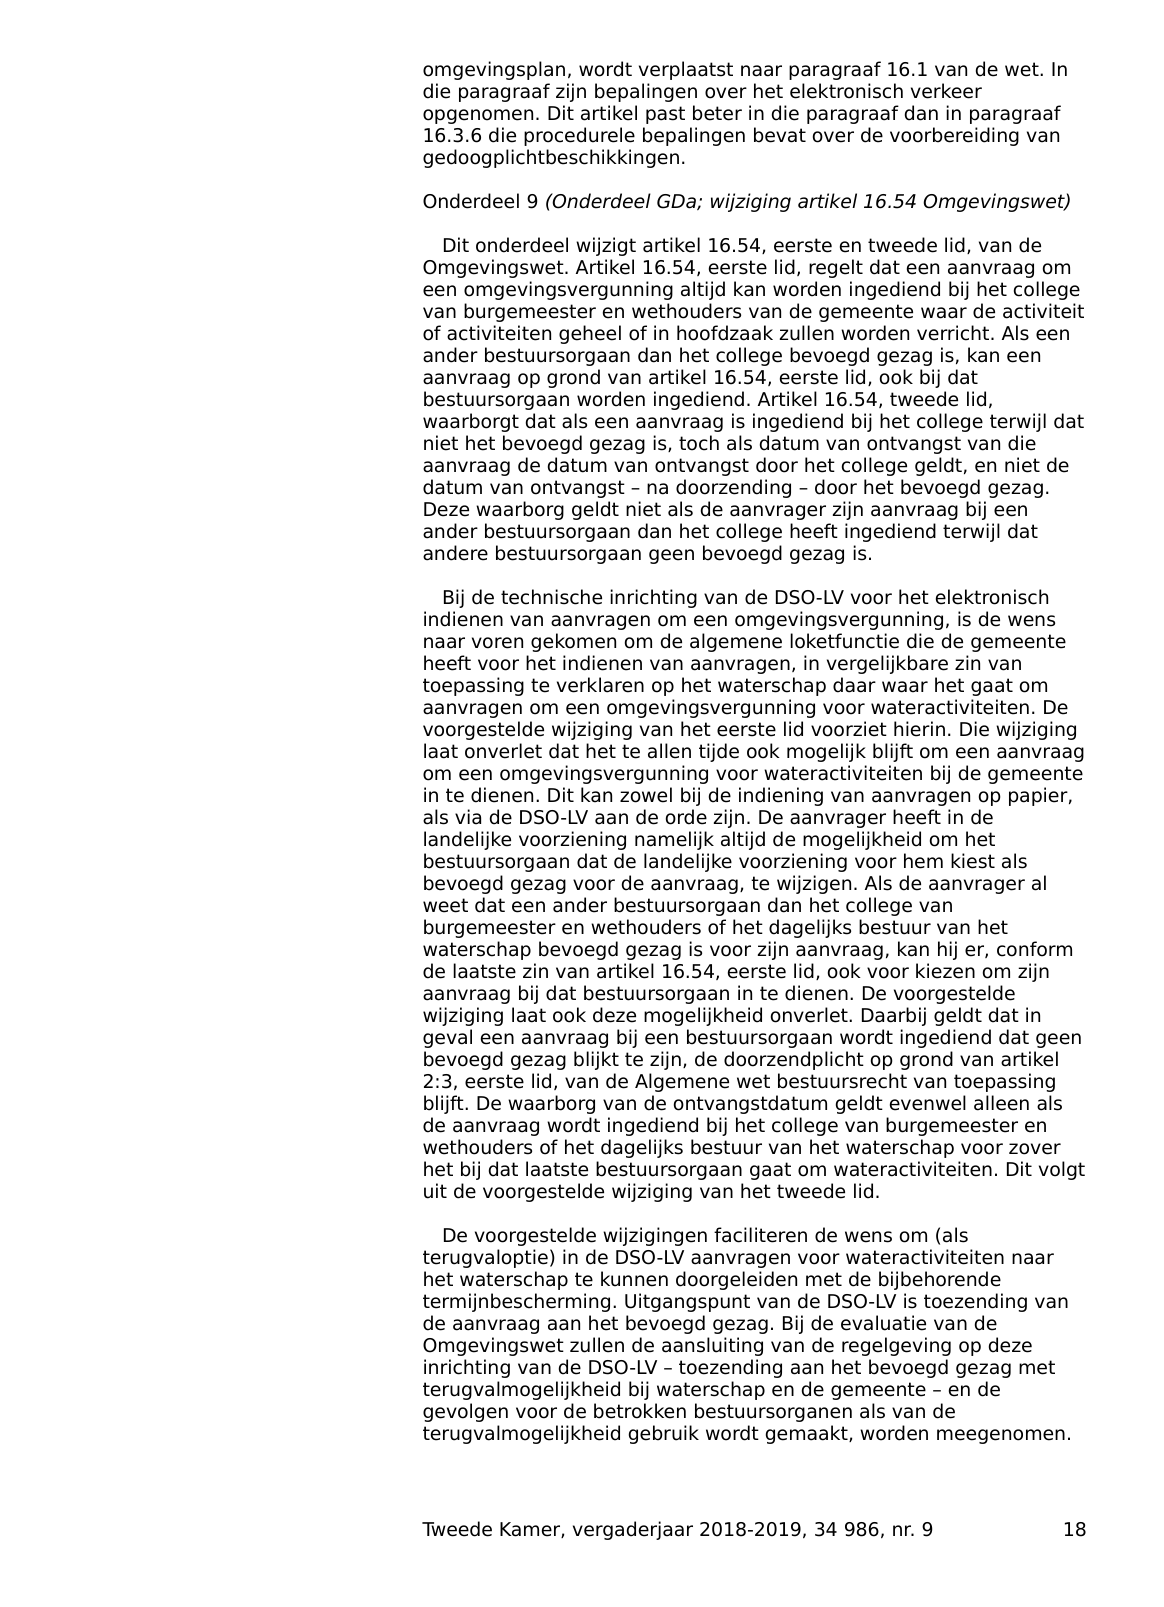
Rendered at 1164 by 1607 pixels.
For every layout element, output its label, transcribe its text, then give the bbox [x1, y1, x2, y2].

text omgevingsplan, wordt verplaatst naar paragraaf 16.1 van de wet. In die paragraaf zijn bepalingen over het elektronisch verkeer opgenomen. Dit artikel past beter in die paragraaf dan in paragraaf 16.3.6 die procedurele bepalingen bevat over de voorbereiding van gedoogplichtbeschikkingen. [422, 59, 1087, 169]
text Bij de technische inrichting van de DSO-LV voor het elektronisch indienen van aanvragen om een omgevingsvergunning, is de wens naar voren gekomen om de algemene loketfunctie die de gemeente heeft voor het indienen van aanvragen, in vergelijkbare zin van toepassing te verklaren op het waterschap daar waar het gaat om aanvragen om een omgevingsvergunning voor wateractiviteiten. De voorgestelde wijziging van het eerste lid voorziet hierin. Die wijziging laat onverlet dat het te allen tijde ook mogelijk blijft om een aanvraag om een omgevingsvergunning voor wateractiviteiten bij de gemeente in te dienen. Dit kan zowel bij de indiening van aanvragen op papier, als via de DSO-LV aan de orde zijn. De aanvrager heeft in de landelijke voorziening namelijk altijd de mogelijkheid om het bestuursorgaan dat de landelijke voorziening voor hem kiest als bevoegd gezag voor de aanvraag, te wijzigen. Als de aanvrager al weet dat een ander bestuursorgaan dan het college van burgemeester en wethouders of het dagelijks bestuur van het waterschap bevoegd gezag is voor zijn aanvraag, kan hij er, conform de laatste zin van artikel 16.54, eerste lid, ook voor kiezen om zijn aanvraag bij dat bestuursorgaan in te dienen. De voorgestelde wijziging laat ook deze mogelijkheid onverlet. Daarbij geldt dat in geval een aanvraag bij een bestuursorgaan wordt ingediend dat geen bevoegd gezag blijkt te zijn, de doorzendplicht op grond van artikel 2:3, eerste lid, van de Algemene wet bestuursrecht van toepassing blijft. De waarborg van de ontvangstdatum geldt evenwel alleen als de aanvraag wordt ingediend bij het college van burgemeester en wethouders of het dagelijks bestuur van het waterschap voor zover het bij dat laatste bestuursorgaan gaat om wateractiviteiten. Dit volgt uit de voorgestelde wijziging van het tweede lid. [422, 587, 1087, 1203]
text De voorgestelde wijzigingen faciliteren de wens om (als terugvaloptie) in de DSO-LV aanvragen voor wateractiviteiten naar het waterschap te kunnen doorgeleiden met de bijbehorende termijnbescherming. Uitgangspunt van de DSO-LV is toezending van de aanvraag aan het bevoegd gezag. Bij de evaluatie van de Omgevingswet zullen de aansluiting van de regelgeving op deze inrichting van de DSO-LV – toezending aan het bevoegd gezag met terugvalmogelijkheid bij waterschap en de gemeente – en de gevolgen voor de betrokken bestuursorganen als van de terugvalmogelijkheid gebruik wordt gemaakt, worden meegenomen. [422, 1225, 1087, 1444]
subtitle Onderdeel 9 (Onderdeel GDa; wijziging artikel 16.54 Omgevingswet) [422, 191, 1087, 213]
text Dit onderdeel wijzigt artikel 16.54, eerste en tweede lid, van de Omgevingswet. Artikel 16.54, eerste lid, regelt dat een aanvraag om een omgevingsvergunning altijd kan worden ingediend bij het college van burgemeester en wethouders van de gemeente waar de activiteit of activiteiten geheel of in hoofdzaak zullen worden verricht. Als een ander bestuursorgaan dan het college bevoegd gezag is, kan een aanvraag op grond van artikel 16.54, eerste lid, ook bij dat bestuursorgaan worden ingediend. Artikel 16.54, tweede lid, waarborgt dat als een aanvraag is ingediend bij het college terwijl dat niet het bevoegd gezag is, toch als datum van ontvangst van die aanvraag de datum van ontvangst door het college geldt, en niet de datum van ontvangst – na doorzending – door het bevoegd gezag. Deze waarborg geldt niet als de aanvrager zijn aanvraag bij een ander bestuursorgaan dan het college heeft ingediend terwijl dat andere bestuursorgaan geen bevoegd gezag is. [422, 235, 1087, 565]
